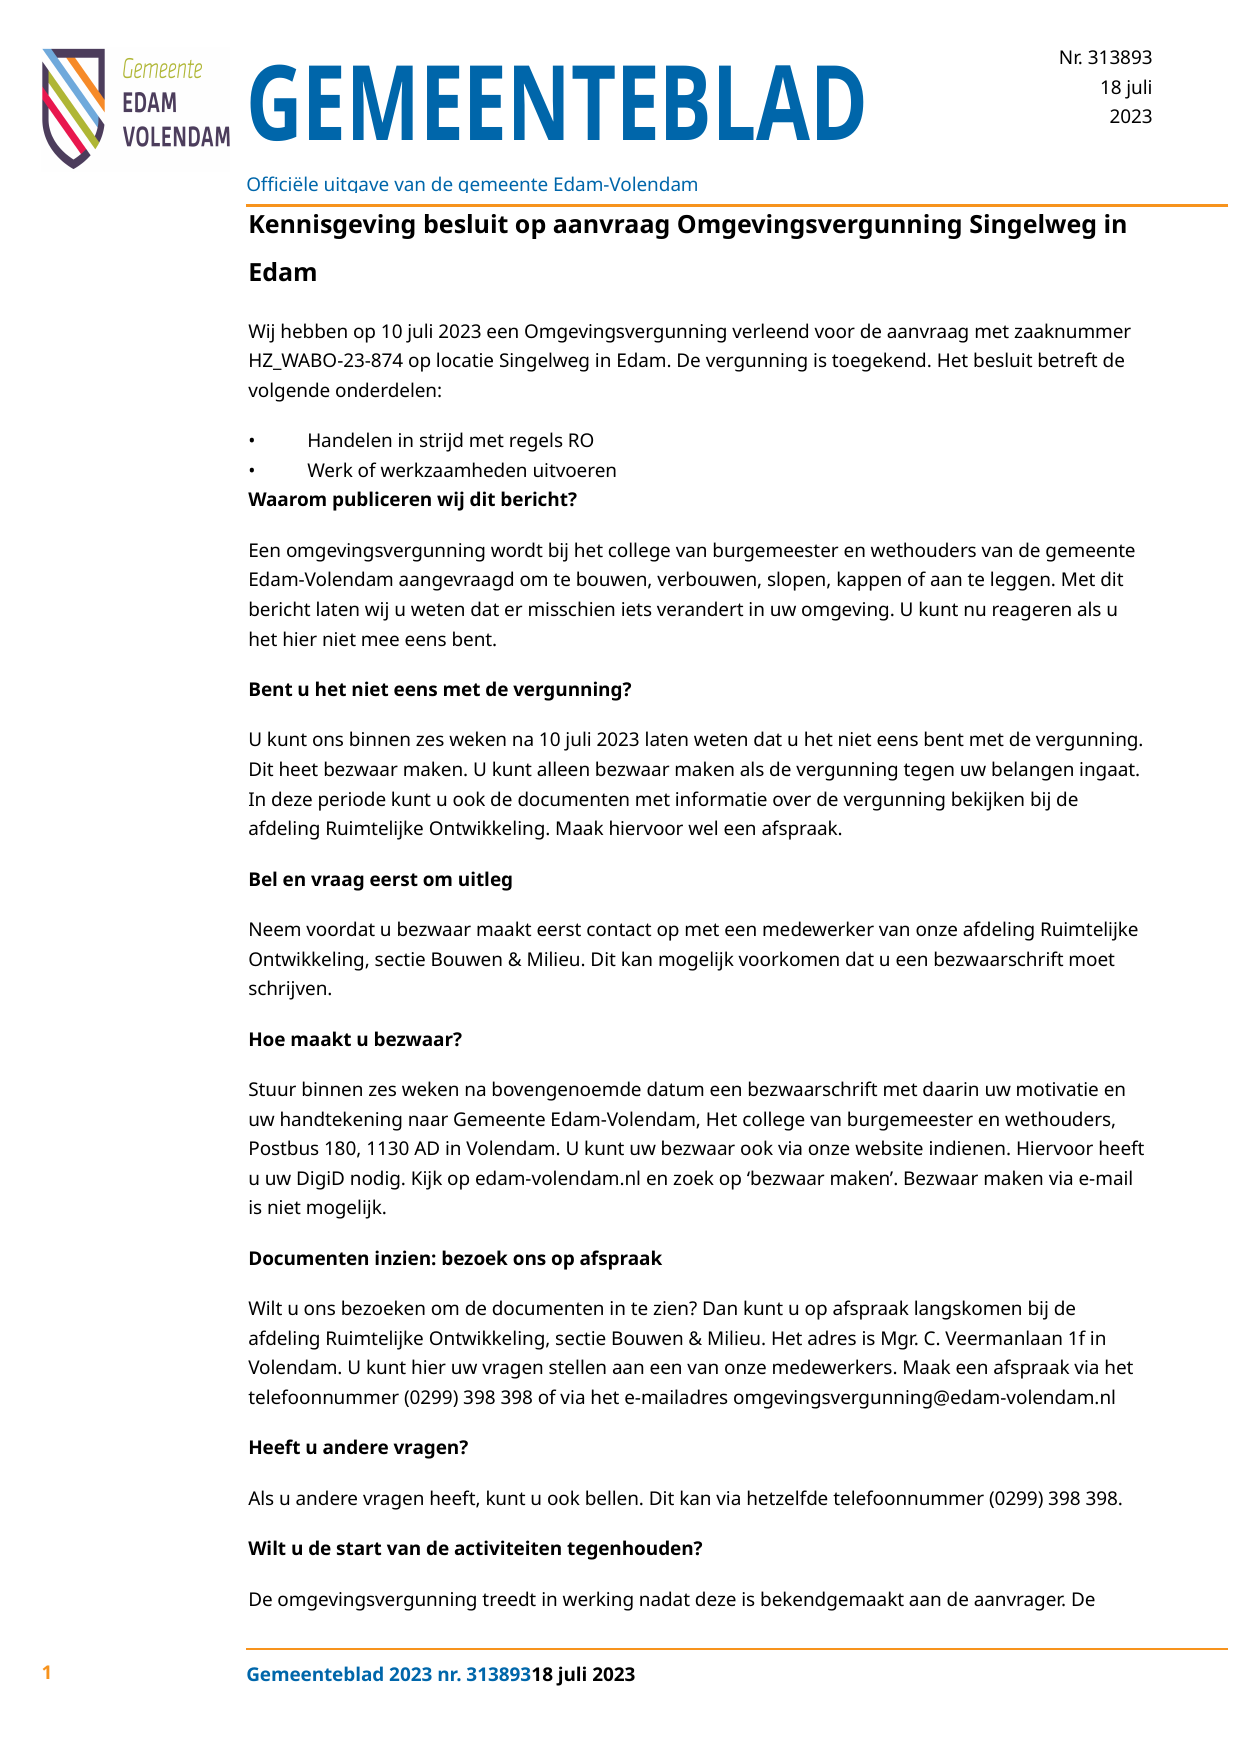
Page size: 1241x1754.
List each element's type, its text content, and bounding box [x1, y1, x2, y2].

list Werk of werkzaamheden uitvoeren [248, 457, 1152, 483]
text De omgevingsvergunning treedt in werking nadat deze is bekendgemaakt aan de aanvrager. De [248, 1586, 1152, 1612]
text Documenten inzien: bezoek ons op afspraak [248, 1245, 1152, 1271]
text Bel en vraag eerst om uitleg [248, 866, 1152, 892]
text Wilt u de start van de activiteiten tegenhouden? [248, 1535, 1152, 1561]
text Bent u het niet eens met de vergunning? [248, 676, 1152, 702]
text Heeft u andere vragen? [248, 1434, 1152, 1460]
text Stuur binnen zes weken na bovengenoemde datum een bezwaarschrift met daarin uw motivatie en uw handtekening naar Gemeente Edam-Volendam, Het college van burgemeester en wethouders, Postbus 180, 1130 AD in Volendam. U kunt uw bezwaar ook via onze website indienen. Hiervoor heeft u uw DigiD nodig. Kijk op edam-volendam.nl en zoek op ‘bezwaar maken’. Bezwaar maken via e-mail is niet mogelijk. [248, 1076, 1152, 1220]
text Wilt u ons bezoeken om de documenten in te zien? Dan kunt u op afspraak langskomen bij de afdeling Ruimtelijke Ontwikkeling, sectie Bouwen & Milieu. Het adres is Mgr. C. Veermanlaan 1f in Volendam. U kunt hier uw vragen stellen aan een van onze medewerkers. Maak een afspraak via het telefoonnummer (0299) 398 398 of via het e-mailadres omgevingsvergunning@edam-volendam.nl [248, 1295, 1152, 1410]
picture [41, 47, 231, 172]
text Als u andere vragen heeft, kunt u ook bellen. Dit kan via hetzelfde telefoonnummer (0299) 398 398. [248, 1485, 1152, 1511]
text Een omgevingsvergunning wordt bij het college van burgemeester en wethouders van de gemeente Edam-Volendam aangevraagd om te bouwen, verbouwen, slopen, kappen of aan te leggen. Met dit bericht laten wij u weten dat er misschien iets verandert in uw omgeving. U kunt nu reageren als u het hier niet mee eens bent. [248, 537, 1152, 652]
text Neem voordat u bezwaar maakt eerst contact op met een medewerker van onze afdeling Ruimtelijke Ontwikkeling, sectie Bouwen & Milieu. Dit kan mogelijk voorkomen dat u een bezwaarschrift moet schrijven. [248, 916, 1152, 1001]
text Waarom publiceren wij dit bericht? [248, 487, 1152, 512]
text Wij hebben op 10 juli 2023 een Omgevingsvergunning verleend voor de aanvraag met zaaknummer HZ_WABO-23-874 op locatie Singelweg in Edam. De vergunning is toegekend. Het besluit betreft de volgende onderdelen: [248, 318, 1152, 403]
text U kunt ons binnen zes weken na 10 juli 2023 laten weten dat u het niet eens bent met de vergunning. Dit heet bezwaar maken. U kunt alleen bezwaar maken als de vergunning tegen uw belangen ingaat. In deze periode kunt u ook de documenten met informatie over de vergunning bekijken bij de afdeling Ruimtelijke Ontwikkeling. Maak hiervoor wel een afspraak. [248, 727, 1152, 841]
text Hoe maakt u bezwaar? [248, 1026, 1152, 1052]
text Kennisgeving besluit op aanvraag Omgevingsvergunning Singelweg in Edam [248, 207, 1152, 288]
list Handelen in strijd met regels RO [248, 427, 1152, 453]
